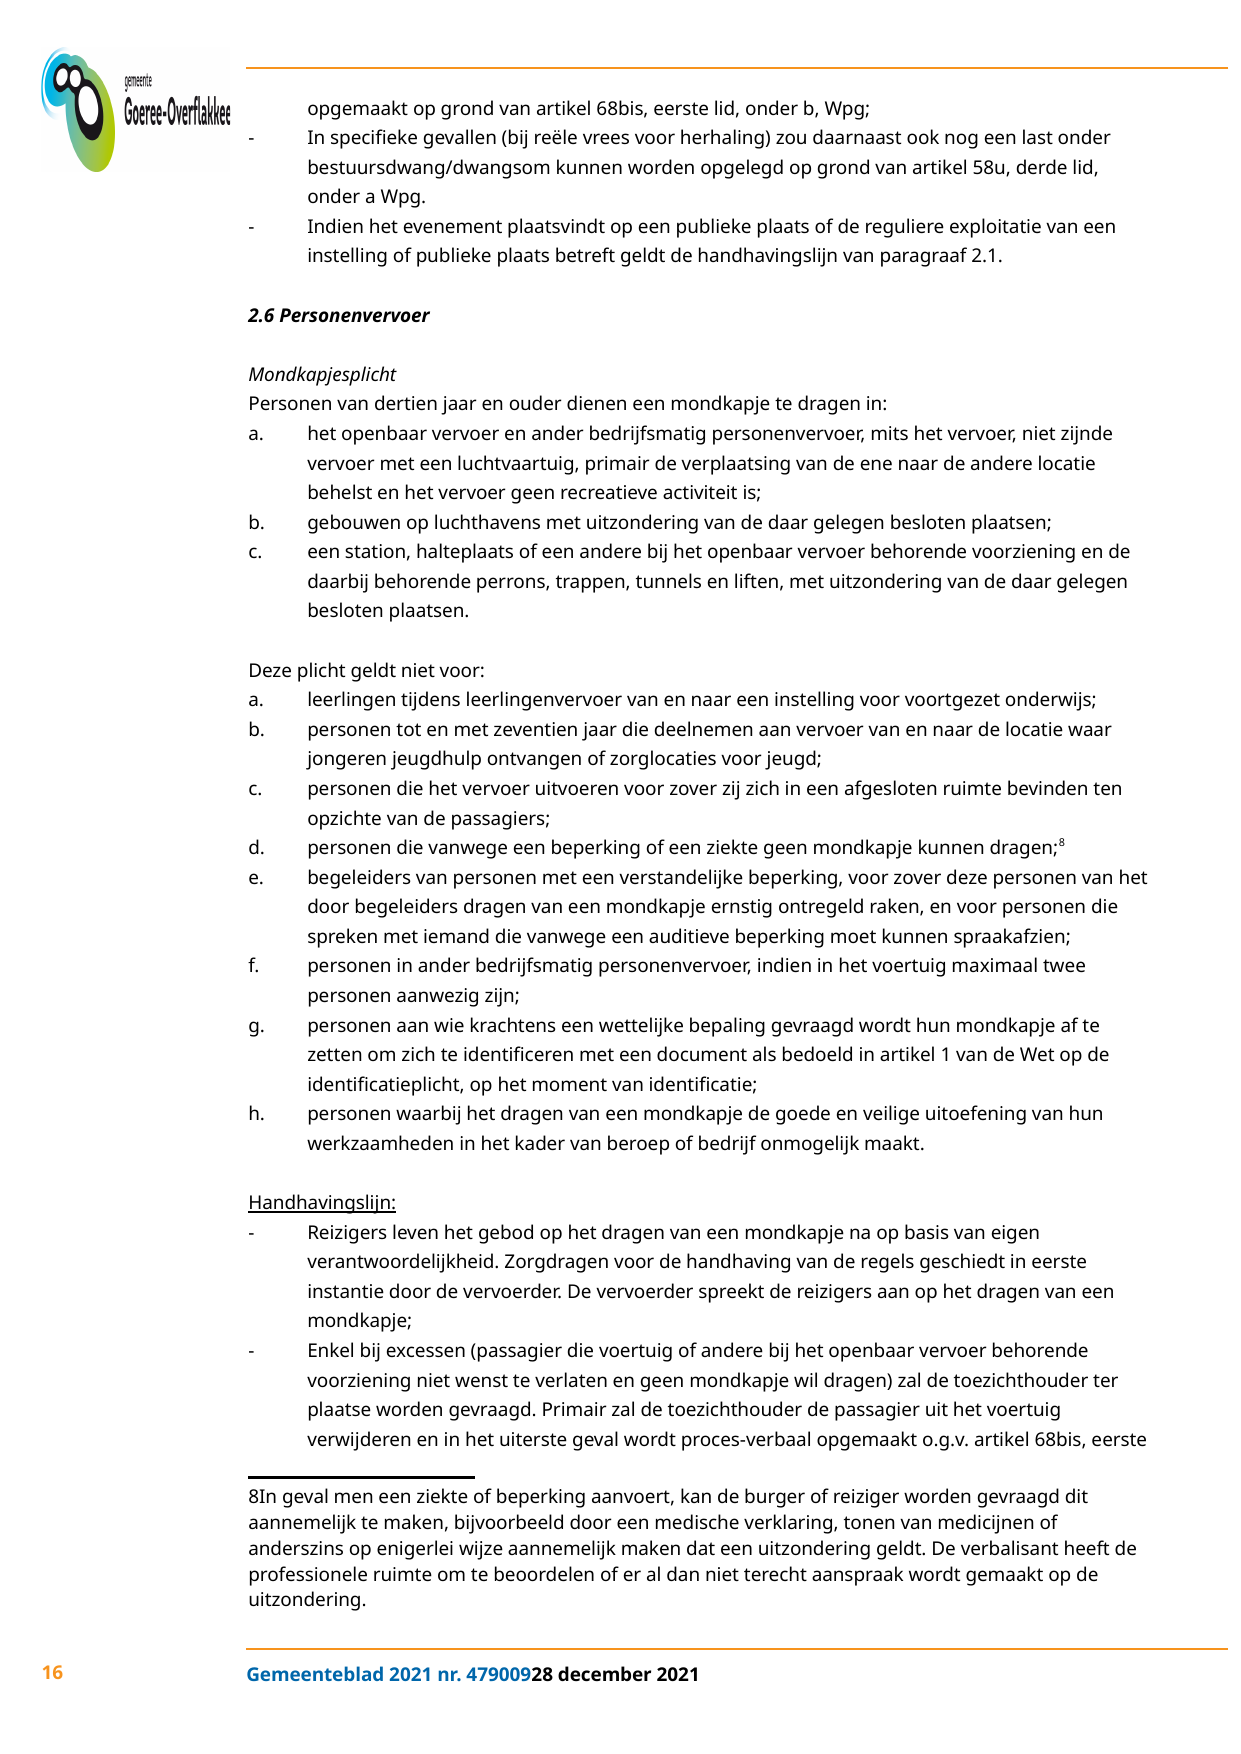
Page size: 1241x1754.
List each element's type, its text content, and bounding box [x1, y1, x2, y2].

list begeleiders van personen met een verstandelijke beperking, voor zover deze personen van het door begeleiders dragen van een mondkapje ernstig ontregeld raken, en voor personen die spreken met iemand die vanwege een auditieve beperking moet kunnen spraakafzien; [248, 864, 1152, 949]
list personen die vanwege een beperking of een ziekte geen mondkapje kunnen dragen; [248, 834, 1152, 860]
list personen in ander bedrijfsmatig personenvervoer, indien in het voertuig maximaal twee personen aanwezig zijn; [248, 953, 1152, 1008]
picture [41, 47, 231, 172]
list Indien het evenement plaatsvindt op een publieke plaats of de reguliere exploitatie van een instelling of publieke plaats betreft geldt de handhavingslijn van paragraaf 2.1. [248, 213, 1152, 268]
list gebouwen op luchthavens met uitzondering van de daar gelegen besloten plaatsen; [248, 509, 1152, 535]
text Handhavingslijn: [248, 1189, 1152, 1215]
list Reizigers leven het gebod op het dragen van een mondkapje na op basis van eigen verantwoordelijkheid. Zorgdragen voor de handhaving van de regels geschiedt in eerste instantie door de vervoerder. De vervoerder spreekt de reizigers aan op het dragen van een mondkapje; [248, 1219, 1152, 1333]
list personen aan wie krachtens een wettelijke bepaling gevraagd wordt hun mondkapje af te zetten om zich te identificeren met een document als bedoeld in artikel 1 van de Wet op de identificatieplicht, op het moment van identificatie; [248, 1012, 1152, 1097]
text Mondkapjesplicht [248, 361, 1152, 387]
list personen waarbij het dragen van een mondkapje de goede en veilige uitoefening van hun werkzaamheden in het kader van beroep of bedrijf onmogelijk maakt. [248, 1101, 1152, 1156]
list opgemaakt op grond van artikel 68bis, eerste lid, onder b, Wpg; [248, 95, 1152, 121]
list In geval men een ziekte of beperking aanvoert, kan de burger of reiziger worden gevraagd dit aannemelijk te maken, bijvoorbeeld door een medische verklaring, tonen van medicijnen of anderszins op enigerlei wijze aannemelijk maken dat een uitzondering geldt. De verbalisant heeft de professionele ruimte om te beoordelen of er al dan niet terecht aanspraak wordt gemaakt op de uitzondering. [248, 1483, 1152, 1612]
list personen tot en met zeventien jaar die deelnemen aan vervoer van en naar de locatie waar jongeren jeugdhulp ontvangen of zorglocaties voor jeugd; [248, 716, 1152, 771]
list Enkel bij excessen (passagier die voertuig of andere bij het openbaar vervoer behorende voorziening niet wenst te verlaten en geen mondkapje wil dragen) zal de toezichthouder ter plaatse worden gevraagd. Primair zal de toezichthouder de passagier uit het voertuig verwijderen en in het uiterste geval wordt proces-verbaal opgemaakt o.g.v. artikel 68bis, eerste [248, 1337, 1152, 1452]
text Deze plicht geldt niet voor: [248, 657, 1152, 683]
list leerlingen tijdens leerlingenvervoer van en naar een instelling voor voortgezet onderwijs; [248, 686, 1152, 712]
list personen die het vervoer uitvoeren voor zover zij zich in een afgesloten ruimte bevinden ten opzichte van de passagiers; [248, 775, 1152, 831]
list een station, halteplaats of een andere bij het openbaar vervoer behorende voorziening en de daarbij behorende perrons, trappen, tunnels en liften, met uitzondering van de daar gelegen besloten plaatsen. [248, 538, 1152, 623]
text Personen van dertien jaar en ouder dienen een mondkapje te dragen in: [248, 391, 1152, 416]
text 2.6 Personenvervoer [248, 302, 1152, 328]
list In specifieke gevallen (bij reële vrees voor herhaling) zou daarnaast ook nog een last onder bestuursdwang/dwangsom kunnen worden opgelegd op grond van artikel 58u, derde lid, onder a Wpg. [248, 124, 1152, 209]
list het openbaar vervoer en ander bedrijfsmatig personenvervoer, mits het vervoer, niet zijnde vervoer met een luchtvaartuig, primair de verplaatsing van de ene naar de andere locatie behelst en het vervoer geen recreatieve activiteit is; [248, 420, 1152, 505]
